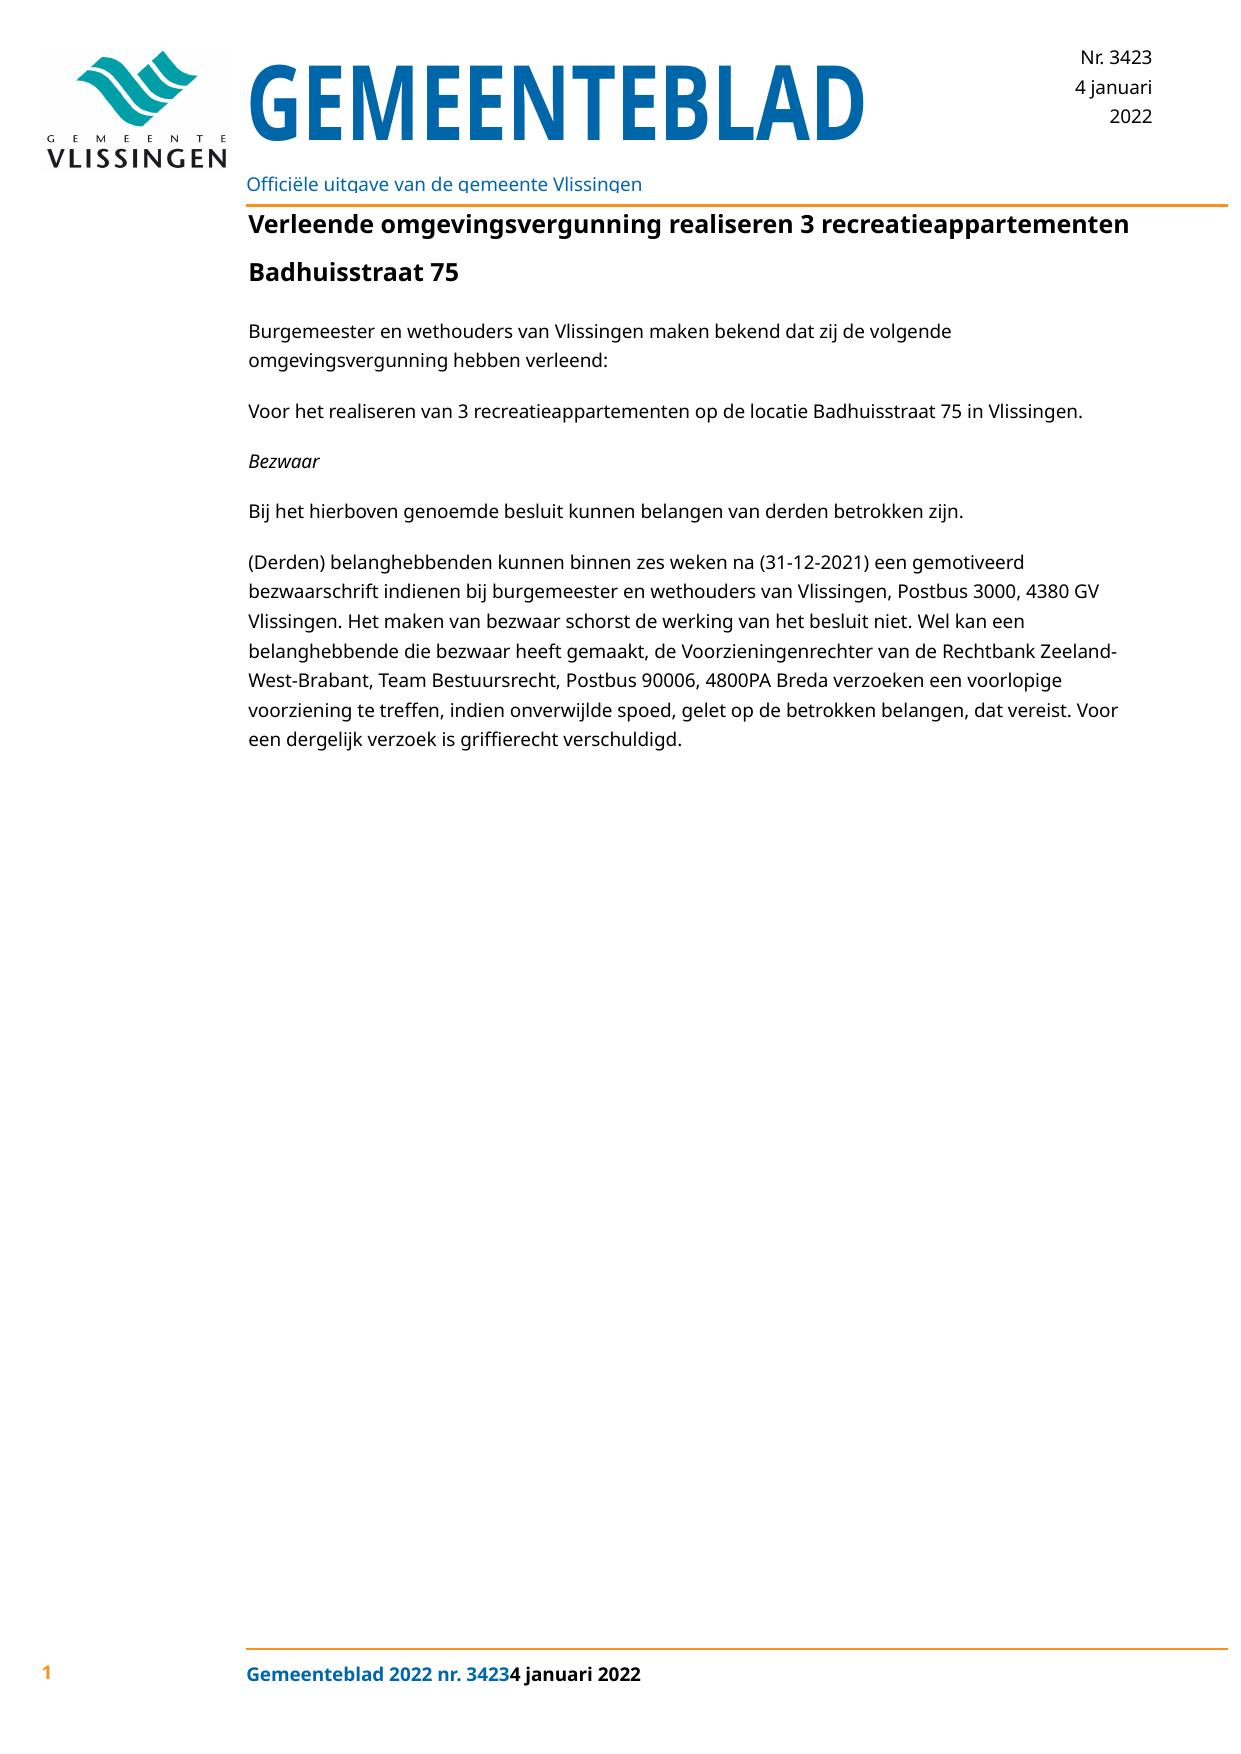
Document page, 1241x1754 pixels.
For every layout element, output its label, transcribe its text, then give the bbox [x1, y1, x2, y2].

text Burgemeester en wethouders van Vlissingen maken bekend dat zij de volgende omgevingsvergunning hebben verleend: [248, 318, 1152, 373]
picture [41, 47, 231, 172]
text Voor het realiseren van 3 recreatieappartementen op de locatie Badhuisstraat 75 in Vlissingen. [248, 398, 1152, 424]
text Verleende omgevingsvergunning realiseren 3 recreatieappartementen Badhuisstraat 75 [248, 207, 1152, 288]
text Bij het hierboven genoemde besluit kunnen belangen van derden betrokken zijn. [248, 499, 1152, 524]
text (Derden) belanghebbenden kunnen binnen zes weken na (31-12-2021) een gemotiveerd bezwaarschrift indienen bij burgemeester en wethouders van Vlissingen, Postbus 3000, 4380 GV Vlissingen. Het maken van bezwaar schorst de werking van het besluit niet. Wel kan een belanghebbende die bezwaar heeft gemaakt, de Voorzieningenrechter van de Rechtbank Zeeland-West-Brabant, Team Bestuursrecht, Postbus 90006, 4800PA Breda verzoeken een voorlopige voorziening te treffen, indien onverwijlde spoed, gelet op de betrokken belangen, dat vereist. Voor een dergelijk verzoek is griffierecht verschuldigd. [248, 549, 1152, 752]
text Bezwaar [248, 448, 1152, 474]
